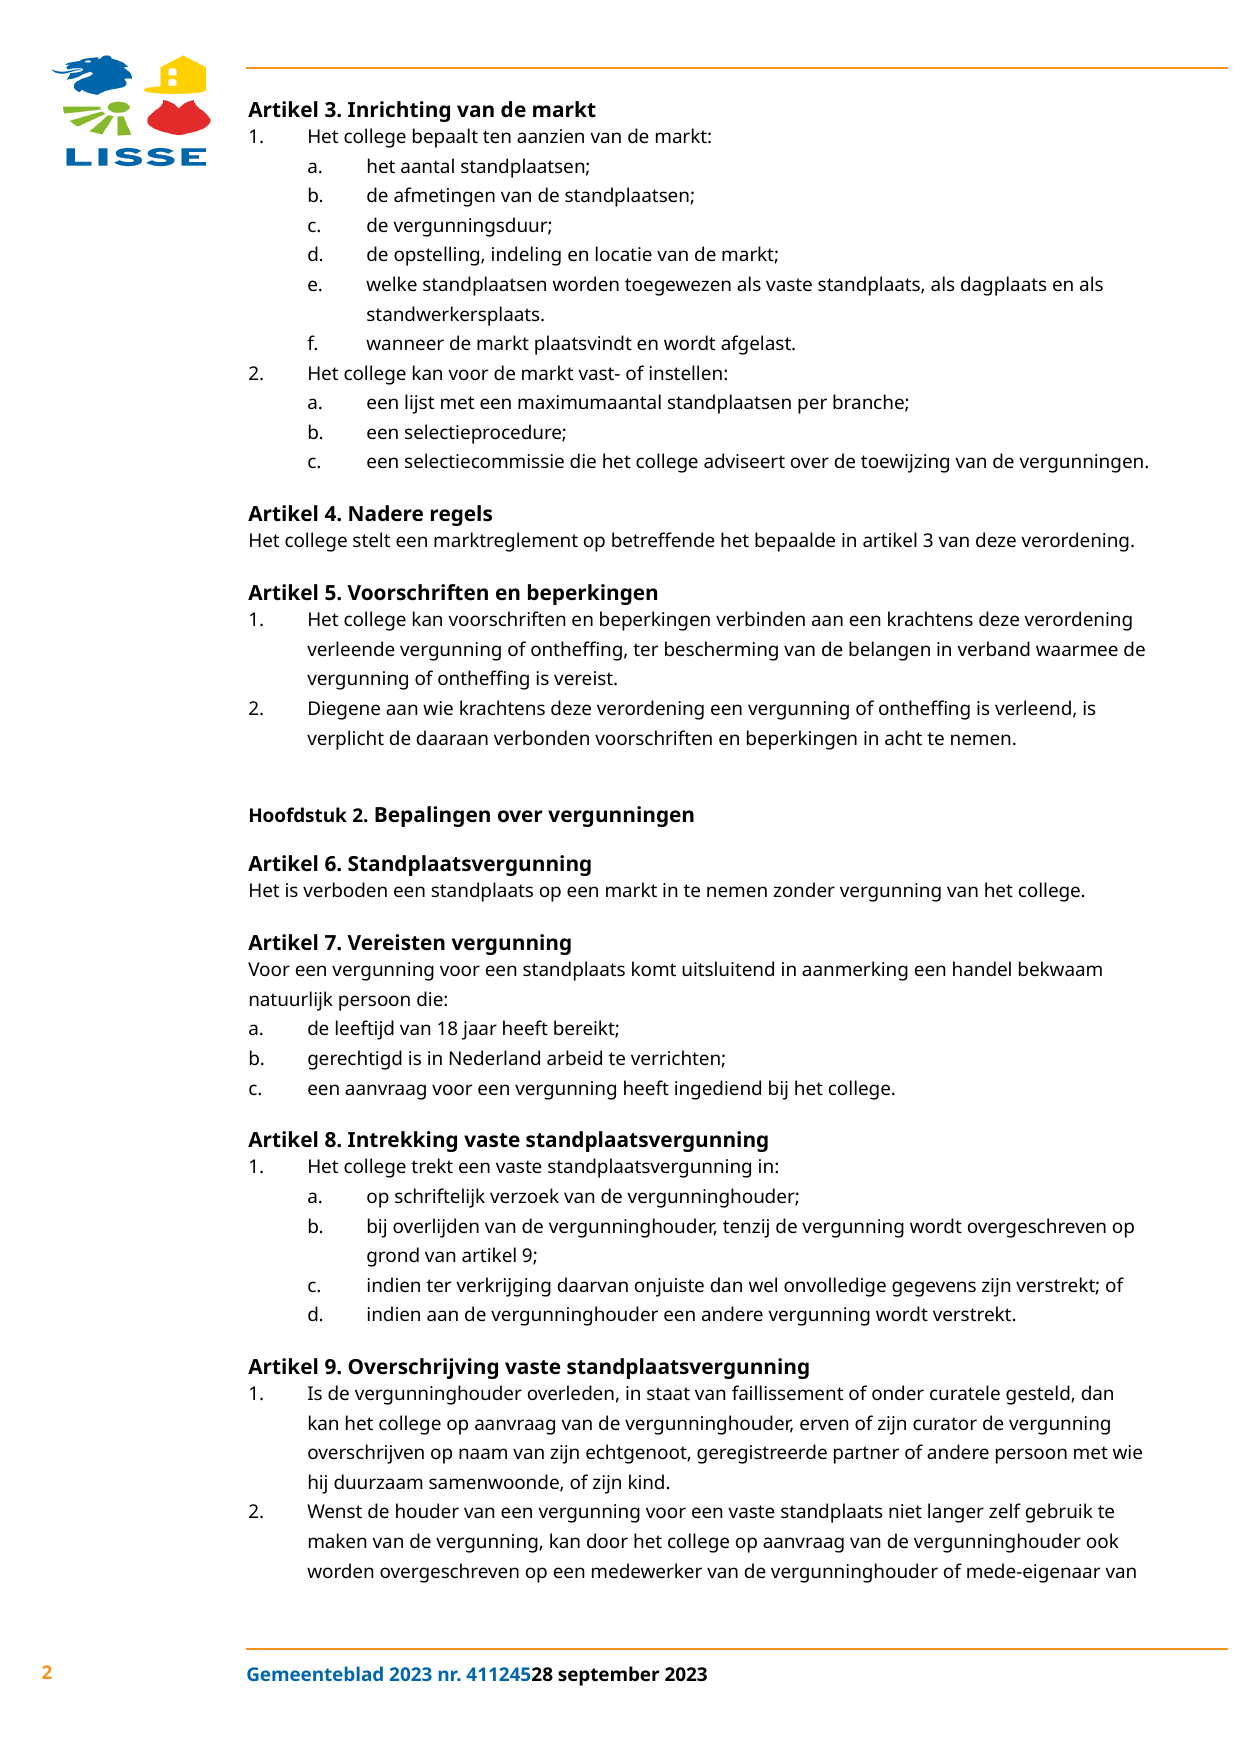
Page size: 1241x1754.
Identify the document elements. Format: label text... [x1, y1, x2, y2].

list Het college kan voorschriften en beperkingen verbinden aan een krachtens deze verordening verleende vergunning of ontheffing, ter bescherming van de belangen in verband waarmee de vergunning of ontheffing is vereist. [248, 606, 1152, 691]
text Artikel 8. Intrekking vaste standplaatsvergunning [248, 1125, 1152, 1154]
text Hoofdstuk 2. Bepalingen over vergunningen [248, 800, 1152, 828]
text Artikel 5. Voorschriften en beperkingen [248, 578, 1152, 606]
list de opstelling, indeling en locatie van de markt; [307, 242, 1152, 267]
list bij overlijden van de vergunninghouder, tenzij de vergunning wordt overgeschreven op grond van artikel 9; [307, 1213, 1152, 1268]
picture [41, 47, 231, 172]
list Diegene aan wie krachtens deze verordening een vergunning of ontheffing is verleend, is verplicht de daaraan verbonden voorschriften en beperkingen in acht te nemen. [248, 695, 1152, 750]
list een aanvraag voor een vergunning heeft ingediend bij het college. [248, 1075, 1152, 1101]
list de afmetingen van de standplaatsen; [307, 182, 1152, 208]
text Artikel 3. Inrichting van de markt [248, 95, 1152, 123]
list Is de vergunninghouder overleden, in staat van faillissement of onder curatele gesteld, dan kan het college op aanvraag van de vergunninghouder, erven of zijn curator de vergunning overschrijven op naam van zijn echtgenoot, geregistreerde partner of andere persoon met wie hij duurzaam samenwoonde, of zijn kind. [248, 1380, 1152, 1495]
list op schriftelijk verzoek van de vergunninghouder; [307, 1183, 1152, 1209]
list een selectiecommissie die het college adviseert over de toewijzing van de vergunningen. [307, 449, 1152, 474]
list gerechtigd is in Nederland arbeid te verrichten; [248, 1045, 1152, 1071]
list de leeftijd van 18 jaar heeft bereikt; [248, 1016, 1152, 1041]
text Artikel 6. Standplaatsvergunning [248, 849, 1152, 878]
text Artikel 7. Vereisten vergunning [248, 928, 1152, 956]
list wanneer de markt plaatsvindt en wordt afgelast. [307, 330, 1152, 356]
list een selectieprocedure; [307, 419, 1152, 445]
list indien ter verkrijging daarvan onjuiste dan wel onvolledige gegevens zijn verstrekt; of [307, 1272, 1152, 1298]
list Het college trekt een vaste standplaatsvergunning in: [248, 1154, 1152, 1179]
list welke standplaatsen worden toegewezen als vaste standplaats, als dagplaats en als standwerkersplaats. [307, 271, 1152, 326]
list Het college bepaalt ten aanzien van de markt: [248, 123, 1152, 149]
list Wenst de houder van een vergunning voor een vaste standplaats niet langer zelf gebruik te maken van de vergunning, kan door het college op aanvraag van de vergunninghouder ook worden overgeschreven op een medewerker van de vergunninghouder of mede-eigenaar van [248, 1499, 1152, 1584]
list het aantal standplaatsen; [307, 153, 1152, 178]
list Het college kan voor de markt vast- of instellen: [248, 360, 1152, 386]
list indien aan de vergunninghouder een andere vergunning wordt verstrekt. [307, 1302, 1152, 1327]
text Het college stelt een marktreglement op betreffende het bepaalde in artikel 3 van deze verordening. [248, 527, 1152, 553]
text Artikel 9. Overschrijving vaste standplaatsvergunning [248, 1352, 1152, 1380]
list een lijst met een maximumaantal standplaatsen per branche; [307, 389, 1152, 415]
list de vergunningsduur; [307, 212, 1152, 238]
text Voor een vergunning voor een standplaats komt uitsluitend in aanmerking een handel bekwaam natuurlijk persoon die: [248, 956, 1152, 1012]
text Artikel 4. Nadere regels [248, 499, 1152, 527]
text Het is verboden een standplaats op een markt in te nemen zonder vergunning van het college. [248, 878, 1152, 903]
